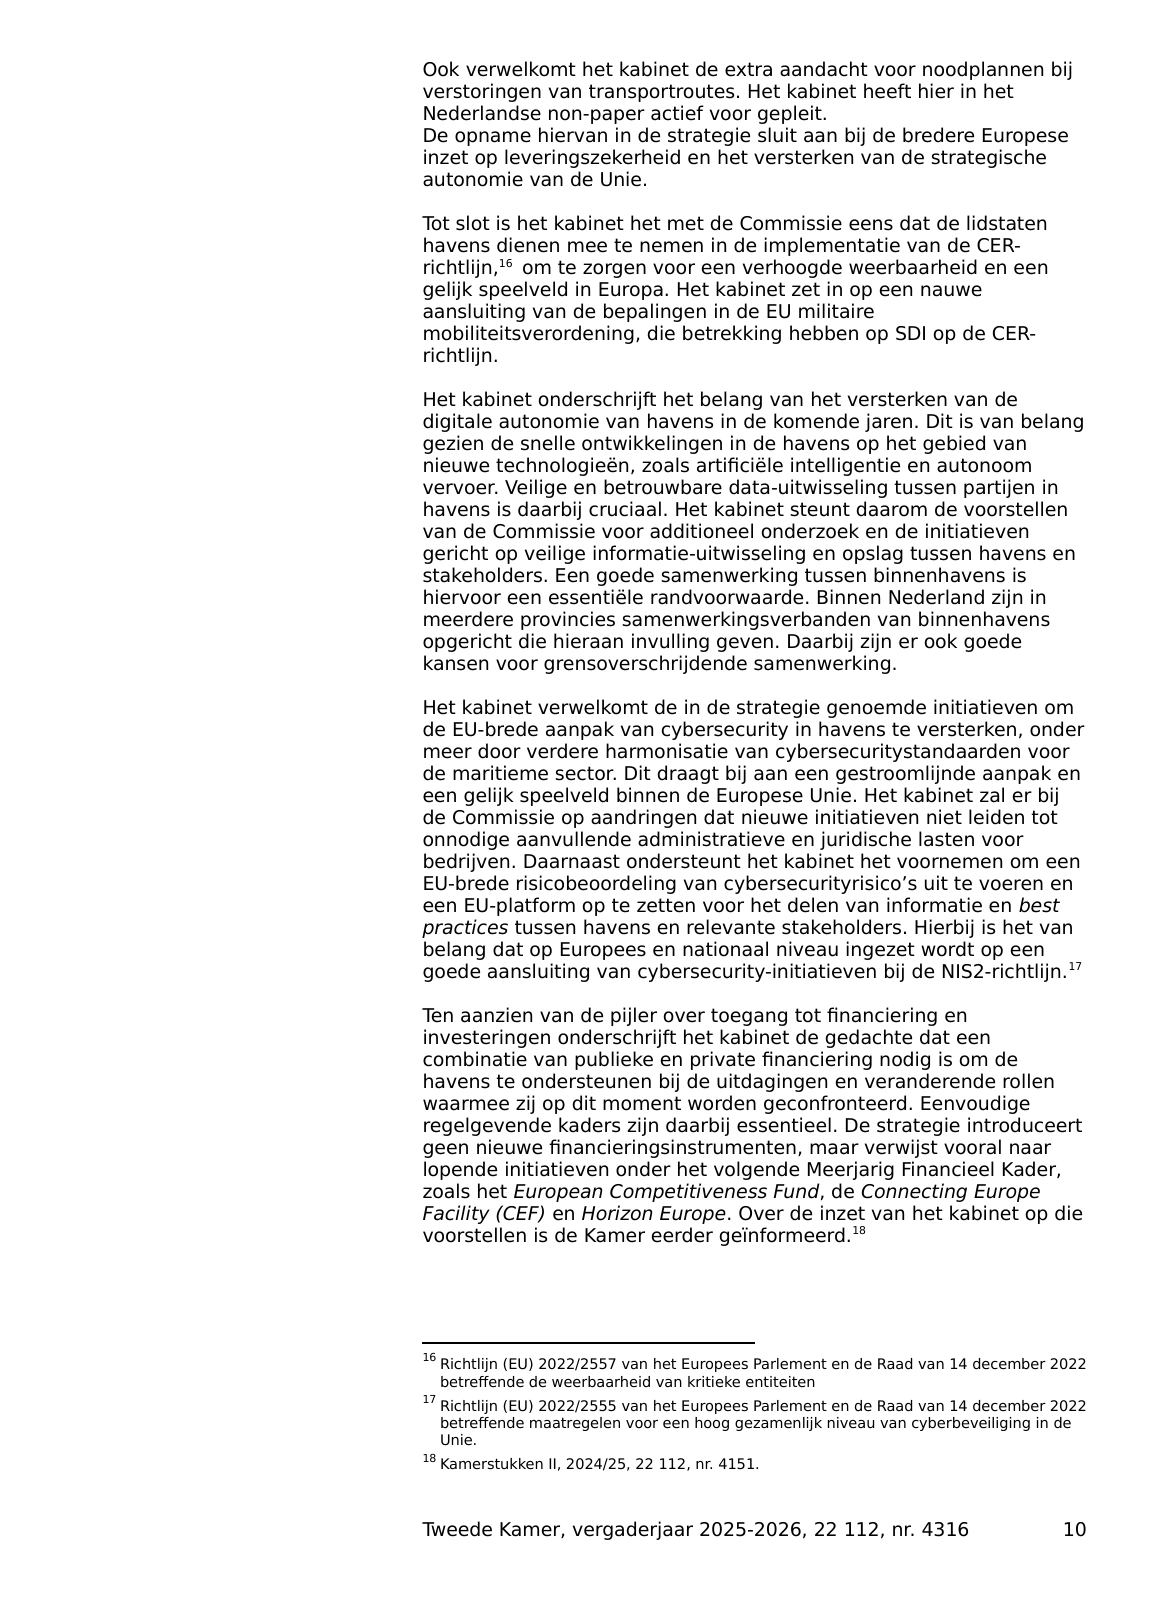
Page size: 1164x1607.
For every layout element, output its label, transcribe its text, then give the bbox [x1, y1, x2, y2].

text Richtlijn (EU) 2022/2557 van het Europees Parlement en de Raad van 14 december 2022 betreffende de weerbaarheid van kritieke entiteiten [422, 1352, 1087, 1391]
text Tot slot is het kabinet het met de Commissie eens dat de lidstaten havens dienen mee te nemen in de implementatie van de CER-richtlijn, om te zorgen voor een verhoogde weerbaarheid en een gelijk speelveld in Europa. Het kabinet zet in op een nauwe aansluiting van de bepalingen in de EU militaire mobiliteitsverordening, die betrekking hebben op SDI op de CER-richtlijn. [422, 213, 1087, 367]
text Het kabinet onderschrijft het belang van het versterken van de digitale autonomie van havens in de komende jaren. Dit is van belang gezien de snelle ontwikkelingen in de havens op het gebied van nieuwe technologieën, zoals artificiële intelligentie en autonoom vervoer. Veilige en betrouwbare data-uitwisseling tussen partijen in havens is daarbij cruciaal. Het kabinet steunt daarom de voorstellen van de Commissie voor additioneel onderzoek en de initiatieven gericht op veilige informatie-uitwisseling en opslag tussen havens en stakeholders. Een goede samenwerking tussen binnenhavens is hiervoor een essentiële randvoorwaarde. Binnen Nederland zijn in meerdere provincies samenwerkingsverbanden van binnenhavens opgericht die hieraan invulling geven. Daarbij zijn er ook goede kansen voor grensoverschrijdende samenwerking. [422, 389, 1087, 675]
text Richtlijn (EU) 2022/2555 van het Europees Parlement en de Raad van 14 december 2022 betreffende maatregelen voor een hoog gezamenlijk niveau van cyberbeveiliging in de Unie. [422, 1393, 1087, 1449]
text Het kabinet verwelkomt de in de strategie genoemde initiatieven om de EU-brede aanpak van cybersecurity in havens te versterken, onder meer door verdere harmonisatie van cybersecuritystandaarden voor de maritieme sector. Dit draagt bij aan een gestroomlijnde aanpak en een gelijk speelveld binnen de Europese Unie. Het kabinet zal er bij de Commissie op aandringen dat nieuwe initiatieven niet leiden tot onnodige aanvullende administratieve en juridische lasten voor bedrijven. Daarnaast ondersteunt het kabinet het voornemen om een EU-brede risicobeoordeling van cybersecurityrisico’s uit te voeren en een EU-platform op te zetten voor het delen van informatie en best practices tussen havens en relevante stakeholders. Hierbij is het van belang dat op Europees en nationaal niveau ingezet wordt op een goede aansluiting van cybersecurity-initiatieven bij de NIS2-richtlijn. [422, 697, 1087, 983]
text Ten aanzien van de pijler over toegang tot financiering en investeringen onderschrijft het kabinet de gedachte dat een combinatie van publieke en private financiering nodig is om de havens te ondersteunen bij de uitdagingen en veranderende rollen waarmee zij op dit moment worden geconfronteerd. Eenvoudige regelgevende kaders zijn daarbij essentieel. De strategie introduceert geen nieuwe financieringsinstrumenten, maar verwijst vooral naar lopende initiatieven onder het volgende Meerjarig Financieel Kader, zoals het European Competitiveness Fund, de Connecting Europe Facility (CEF) en Horizon Europe. Over de inzet van het kabinet op die voorstellen is de Kamer eerder geïnformeerd. [422, 1005, 1087, 1247]
text Kamerstukken II, 2024/25, 22 112, nr. 4151. [422, 1452, 1087, 1474]
text De opname hiervan in de strategie sluit aan bij de bredere Europese inzet op leveringszekerheid en het versterken van de strategische autonomie van de Unie. [422, 125, 1087, 191]
text Ook verwelkomt het kabinet de extra aandacht voor noodplannen bij verstoringen van transportroutes. Het kabinet heeft hier in het Nederlandse non-paper actief voor gepleit. [422, 59, 1087, 125]
